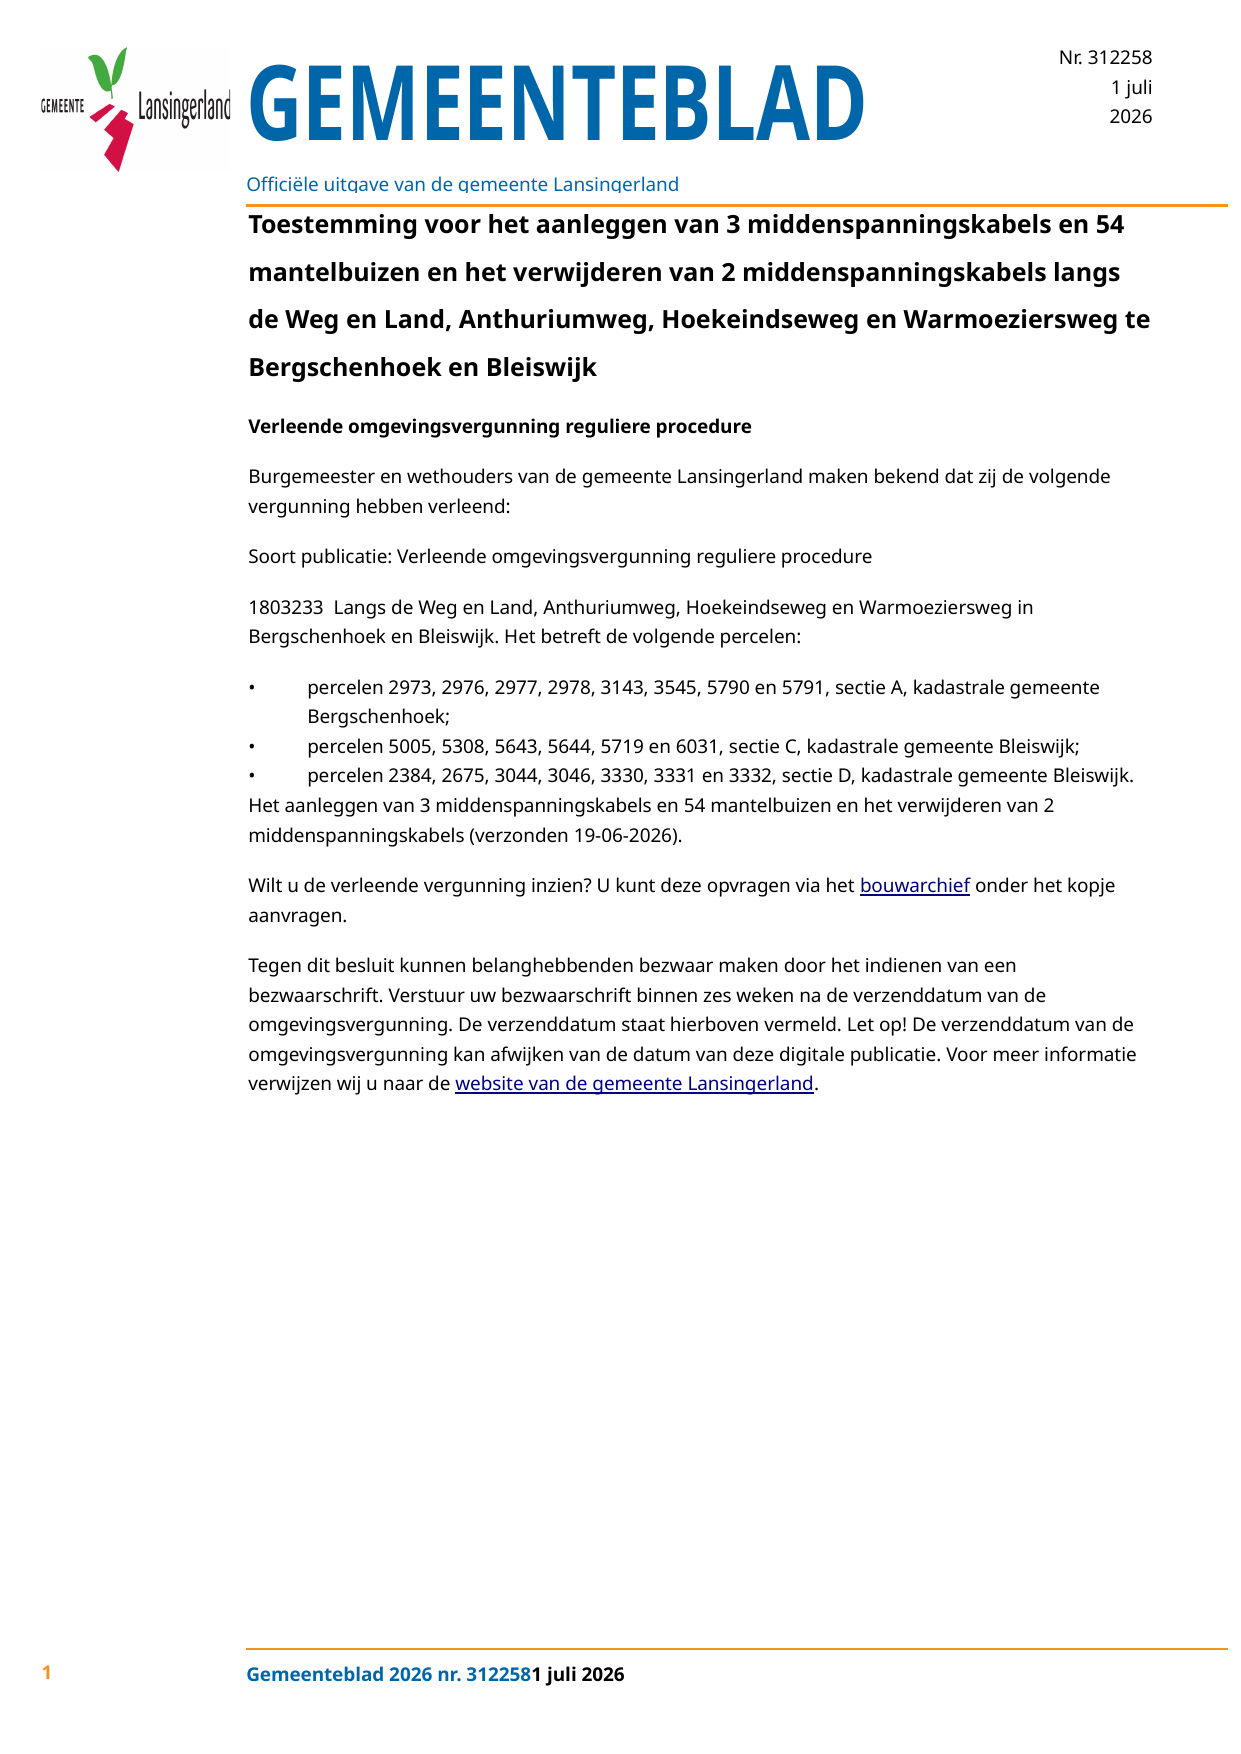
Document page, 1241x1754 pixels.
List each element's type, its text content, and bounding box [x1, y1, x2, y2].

list percelen 2384, 2675, 3044, 3046, 3330, 3331 en 3332, sectie D, kadastrale gemeente Bleiswijk. [248, 763, 1152, 788]
text Burgemeester en wethouders van de gemeente Lansingerland maken bekend dat zij de volgende vergunning hebben verleend: [248, 463, 1152, 519]
text Soort publicatie: Verleende omgevingsvergunning reguliere procedure [248, 543, 1152, 569]
text Het aanleggen van 3 middenspanningskabels en 54 mantelbuizen en het verwijderen van 2 middenspanningskabels (verzonden 19-06-2026). [248, 792, 1152, 848]
text Wilt u de verleende vergunning inzien? U kunt deze opvragen via het bouwarchief onder het kopje aanvragen. [248, 872, 1152, 928]
text Tegen dit besluit kunnen belanghebbenden bezwaar maken door het indienen van een bezwaarschrift. Verstuur uw bezwaarschrift binnen zes weken na de verzenddatum van de omgevingsvergunning. De verzenddatum staat hierboven vermeld. Let op! De verzenddatum van de omgevingsvergunning kan afwijken van de datum van deze digitale publicatie. Voor meer informatie verwijzen wij u naar de website van de gemeente Lansingerland. [248, 952, 1152, 1096]
list percelen 5005, 5308, 5643, 5644, 5719 en 6031, sectie C, kadastrale gemeente Bleiswijk; [248, 733, 1152, 759]
list percelen 2973, 2976, 2977, 2978, 3143, 3545, 5790 en 5791, sectie A, kadastrale gemeente Bergschenhoek; [248, 674, 1152, 729]
text 1803233 Langs de Weg en Land, Anthuriumweg, Hoekeindseweg en Warmoeziersweg in Bergschenhoek en Bleiswijk. Het betreft de volgende percelen: [248, 594, 1152, 649]
text Verleende omgevingsvergunning reguliere procedure [248, 413, 1152, 439]
text Toestemming voor het aanleggen van 3 middenspanningskabels en 54 mantelbuizen en het verwijderen van 2 middenspanningskabels langs de Weg en Land, Anthuriumweg, Hoekeindseweg en Warmoeziersweg te Bergschenhoek en Bleiswijk [248, 207, 1152, 384]
picture [41, 47, 231, 172]
